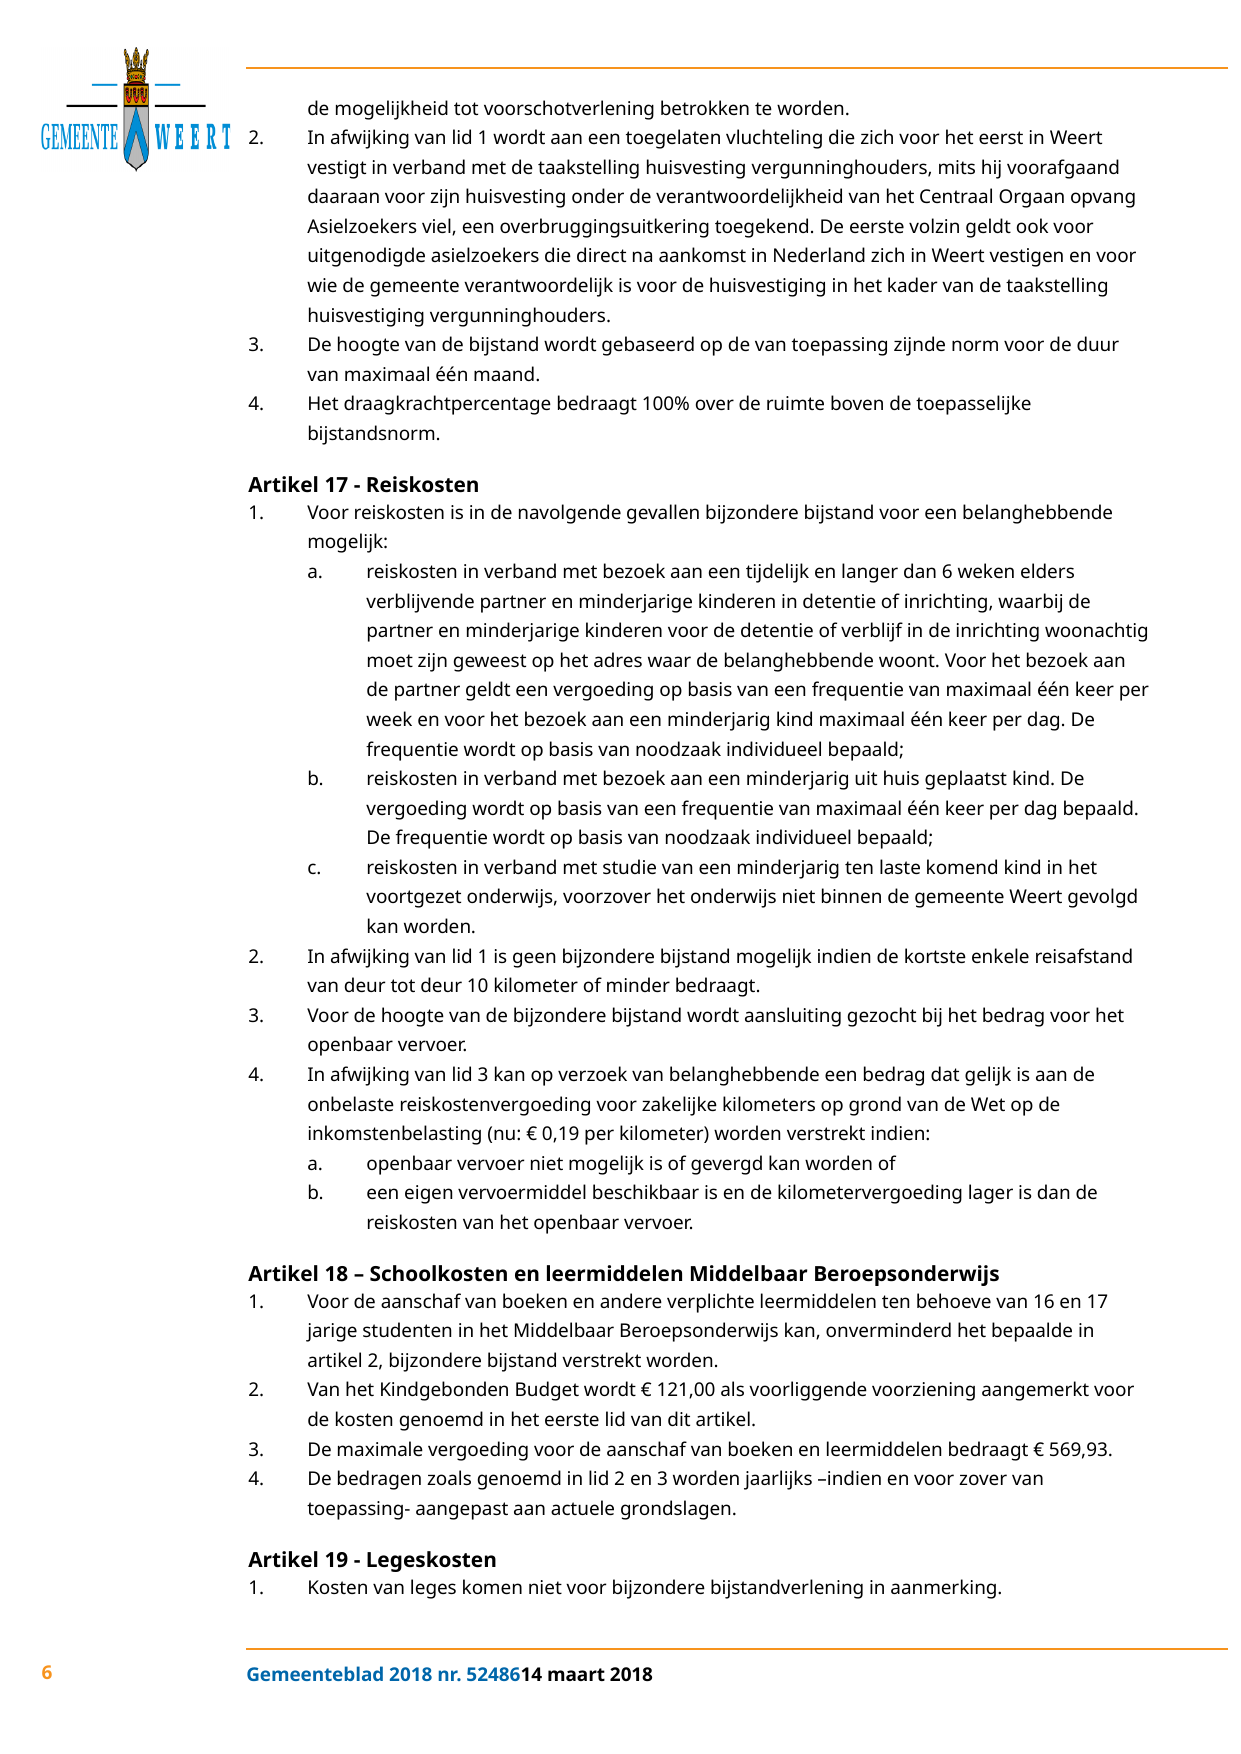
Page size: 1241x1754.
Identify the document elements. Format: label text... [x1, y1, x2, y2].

list In afwijking van lid 3 kan op verzoek van belanghebbende een bedrag dat gelijk is aan de onbelaste reiskostenvergoeding voor zakelijke kilometers op grond van de Wet op de inkomstenbelasting (nu: € 0,19 per kilometer) worden verstrekt indien: [248, 1061, 1152, 1146]
list reiskosten in verband met bezoek aan een tijdelijk en langer dan 6 weken elders verblijvende partner en minderjarige kinderen in detentie of inrichting, waarbij de partner en minderjarige kinderen voor de detentie of verblijf in de inrichting woonachtig moet zijn geweest op het adres waar de belanghebbende woont. Voor het bezoek aan de partner geldt een vergoeding op basis van een frequentie van maximaal één keer per week en voor het bezoek aan een minderjarig kind maximaal één keer per dag. De frequentie wordt op basis van noodzaak individueel bepaald; [307, 558, 1152, 761]
text Artikel 19 - Legeskosten [248, 1545, 1152, 1574]
list Kosten van leges komen niet voor bijzondere bijstandverlening in aanmerking. [248, 1574, 1152, 1599]
list de mogelijkheid tot voorschotverlening betrokken te worden. [248, 95, 1152, 121]
text Artikel 18 – Schoolkosten en leermiddelen Middelbaar Beroepsonderwijs [248, 1259, 1152, 1288]
list een eigen vervoermiddel beschikbaar is en de kilometervergoeding lager is dan de reiskosten van het openbaar vervoer. [307, 1179, 1152, 1235]
list Voor de aanschaf van boeken en andere verplichte leermiddelen ten behoeve van 16 en 17 jarige studenten in het Middelbaar Beroepsonderwijs kan, onverminderd het bepaalde in artikel 2, bijzondere bijstand verstrekt worden. [248, 1288, 1152, 1373]
list De maximale vergoeding voor de aanschaf van boeken en leermiddelen bedraagt € 569,93. [248, 1436, 1152, 1462]
list Voor reiskosten is in de navolgende gevallen bijzondere bijstand voor een belanghebbende mogelijk: [248, 499, 1152, 554]
text Artikel 17 - Reiskosten [248, 471, 1152, 499]
list reiskosten in verband met studie van een minderjarig ten laste komend kind in het voortgezet onderwijs, voorzover het onderwijs niet binnen de gemeente Weert gevolgd kan worden. [307, 854, 1152, 939]
list In afwijking van lid 1 is geen bijzondere bijstand mogelijk indien de kortste enkele reisafstand van deur tot deur 10 kilometer of minder bedraagt. [248, 943, 1152, 998]
list De hoogte van de bijstand wordt gebaseerd op de van toepassing zijnde norm voor de duur van maximaal één maand. [248, 331, 1152, 387]
list In afwijking van lid 1 wordt aan een toegelaten vluchteling die zich voor het eerst in Weert vestigt in verband met de taakstelling huisvesting vergunninghouders, mits hij voorafgaand daaraan voor zijn huisvesting onder de verantwoordelijkheid van het Centraal Orgaan opvang Asielzoekers viel, een overbruggingsuitkering toegekend. De eerste volzin geldt ook voor uitgenodigde asielzoekers die direct na aankomst in Nederland zich in Weert vestigen en voor wie de gemeente verantwoordelijk is voor de huisvestiging in het kader van de taakstelling huisvestiging vergunninghouders. [248, 124, 1152, 328]
list De bedragen zoals genoemd in lid 2 en 3 worden jaarlijks –indien en voor zover van toepassing- aangepast aan actuele grondslagen. [248, 1465, 1152, 1521]
picture [41, 47, 231, 172]
list openbaar vervoer niet mogelijk is of gevergd kan worden of [307, 1150, 1152, 1176]
list Voor de hoogte van de bijzondere bijstand wordt aansluiting gezocht bij het bedrag voor het openbaar vervoer. [248, 1002, 1152, 1057]
list Van het Kindgebonden Budget wordt € 121,00 als voorliggende voorziening aangemerkt voor de kosten genoemd in het eerste lid van dit artikel. [248, 1377, 1152, 1432]
list reiskosten in verband met bezoek aan een minderjarig uit huis geplaatst kind. De vergoeding wordt op basis van een frequentie van maximaal één keer per dag bepaald. De frequentie wordt op basis van noodzaak individueel bepaald; [307, 765, 1152, 850]
list Het draagkrachtpercentage bedraagt 100% over de ruimte boven de toepasselijke bijstandsnorm. [248, 391, 1152, 446]
